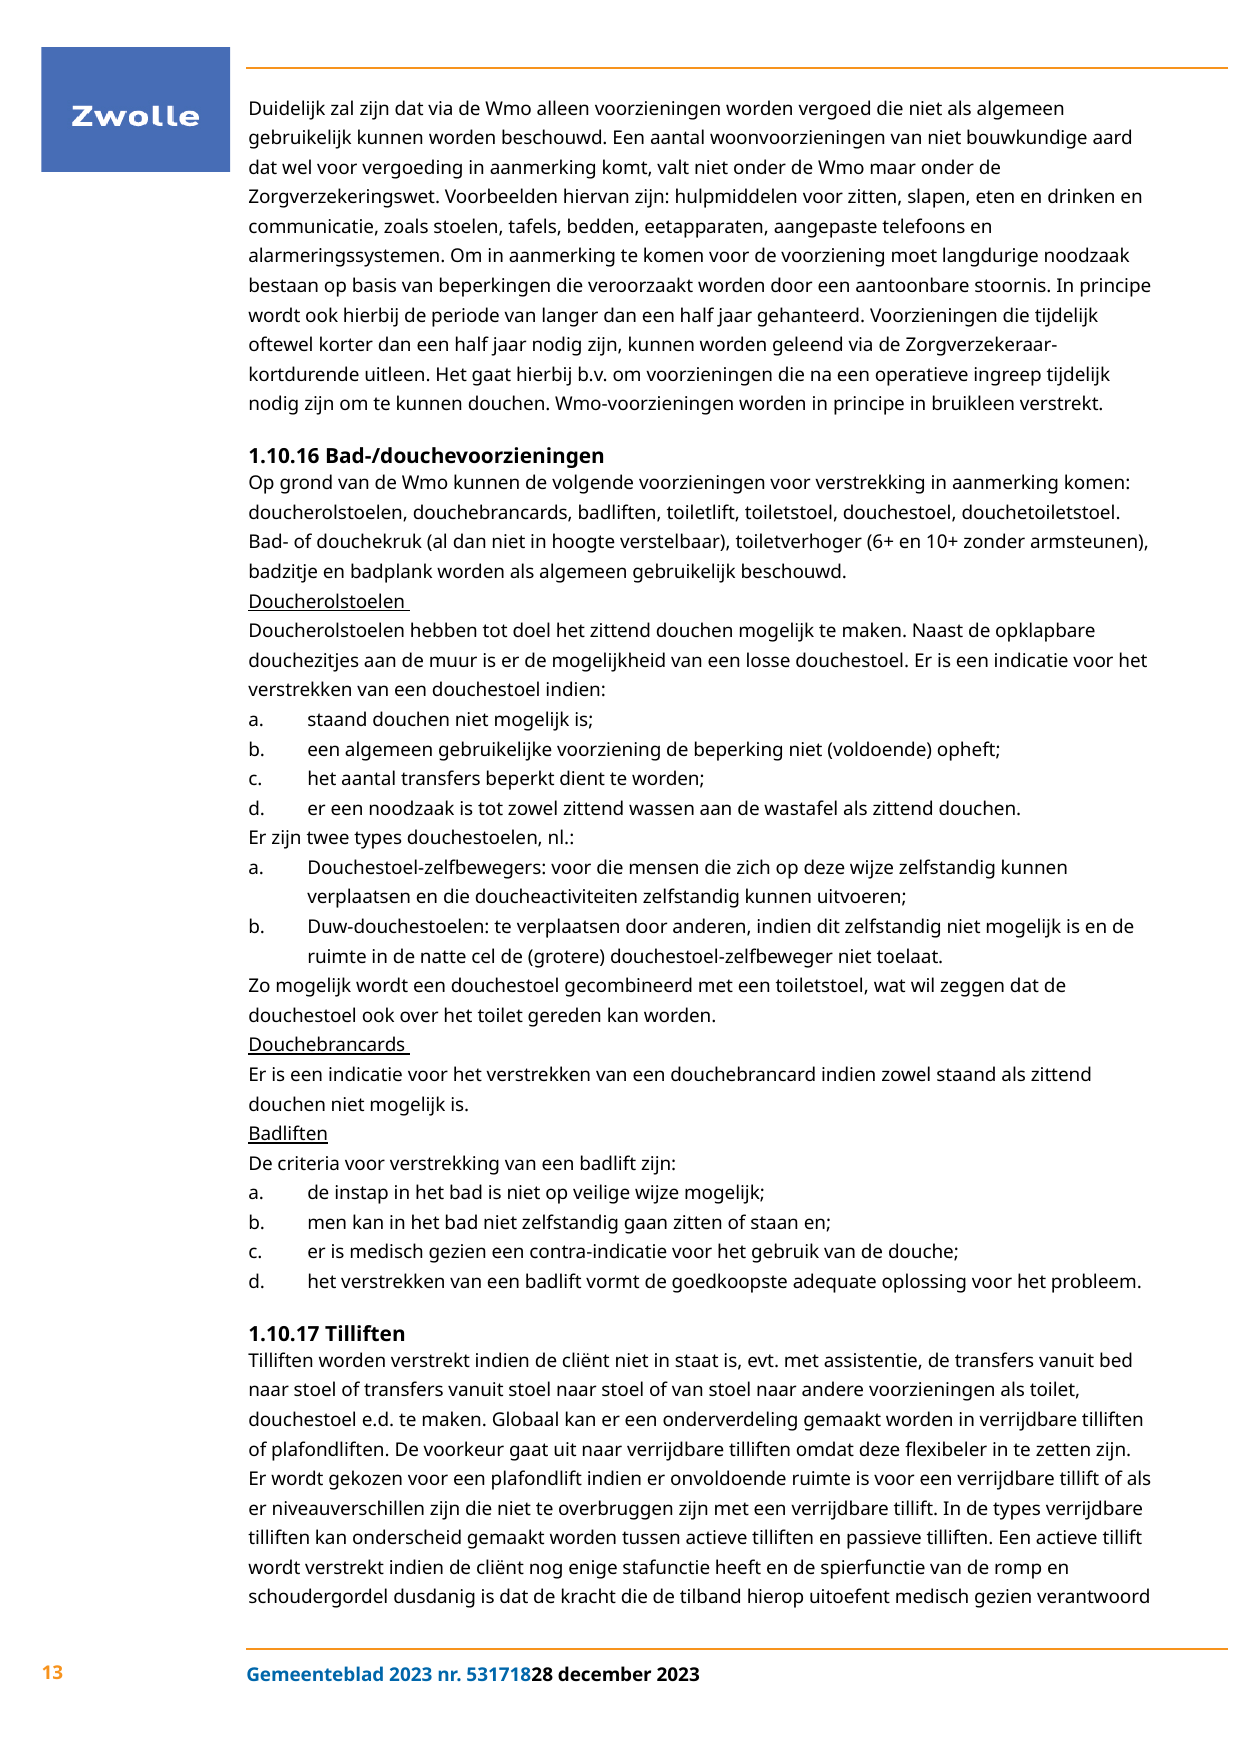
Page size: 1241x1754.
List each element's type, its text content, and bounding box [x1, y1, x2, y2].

text Tilliften worden verstrekt indien de cliënt niet in staat is, evt. met assistentie, de transfers vanuit bed naar stoel of transfers vanuit stoel naar stoel of van stoel naar andere voorzieningen als toilet, douchestoel e.d. te maken. Globaal kan er een onderverdeling gemaakt worden in verrijdbare tilliften of plafondliften. De voorkeur gaat uit naar verrijdbare tilliften omdat deze flexibeler in te zetten zijn. Er wordt gekozen voor een plafondlift indien er onvoldoende ruimte is voor een verrijdbare tillift of als er niveauverschillen zijn die niet te overbruggen zijn met een verrijdbare tillift. In de types verrijdbare tilliften kan onderscheid gemaakt worden tussen actieve tilliften en passieve tilliften. Een actieve tillift wordt verstrekt indien de cliënt nog enige stafunctie heeft en de spierfunctie van de romp en schoudergordel dusdanig is dat de kracht die de tilband hierop uitoefent medisch gezien verantwoord [248, 1347, 1152, 1609]
text Zo mogelijk wordt een douchestoel gecombineerd met een toiletstoel, wat wil zeggen dat de douchestoel ook over het toilet gereden kan worden. [248, 972, 1152, 1028]
text Duidelijk zal zijn dat via de Wmo alleen voorzieningen worden vergoed die niet als algemeen gebruikelijk kunnen worden beschouwd. Een aantal woonvoorzieningen van niet bouwkundige aard dat wel voor vergoeding in aanmerking komt, valt niet onder de Wmo maar onder de Zorgverzekeringswet. Voorbeelden hiervan zijn: hulpmiddelen voor zitten, slapen, eten en drinken en communicatie, zoals stoelen, tafels, bedden, eetapparaten, aangepaste telefoons en alarmeringssystemen. Om in aanmerking te komen voor de voorziening moet langdurige noodzaak bestaan op basis van beperkingen die veroorzaakt worden door een aantoonbare stoornis. In principe wordt ook hierbij de periode van langer dan een half jaar gehanteerd. Voorzieningen die tijdelijk oftewel korter dan een half jaar nodig zijn, kunnen worden geleend via de Zorgverzekeraar- kortdurende uitleen. Het gaat hierbij b.v. om voorzieningen die na een operatieve ingreep tijdelijk nodig zijn om te kunnen douchen. Wmo-voorzieningen worden in principe in bruikleen verstrekt. [248, 95, 1152, 416]
list men kan in het bad niet zelfstandig gaan zitten of staan en; [248, 1209, 1152, 1235]
text Op grond van de Wmo kunnen de volgende voorzieningen voor verstrekking in aanmerking komen: doucherolstoelen, douchebrancards, badliften, toiletlift, toiletstoel, douchestoel, douchetoiletstoel. [248, 469, 1152, 525]
list er een noodzaak is tot zowel zittend wassen aan de wastafel als zittend douchen. [248, 795, 1152, 821]
text Er is een indicatie voor het verstrekken van een douchebrancard indien zowel staand als zittend douchen niet mogelijk is. [248, 1061, 1152, 1116]
picture [41, 47, 231, 172]
text Bad- of douchekruk (al dan niet in hoogte verstelbaar), toiletverhoger (6+ en 10+ zonder armsteunen), badzitje en badplank worden als algemeen gebruikelijk beschouwd. [248, 529, 1152, 584]
text Badliften [248, 1120, 1152, 1146]
text 1.10.16 Bad-/douchevoorzieningen [248, 441, 1152, 469]
text Doucherolstoelen [248, 588, 1152, 613]
text Douchebrancards [248, 1032, 1152, 1057]
list staand douchen niet mogelijk is; [248, 706, 1152, 732]
text Er zijn twee types douchestoelen, nl.: [248, 824, 1152, 850]
list een algemeen gebruikelijke voorziening de beperking niet (voldoende) opheft; [248, 736, 1152, 761]
list het verstrekken van een badlift vormt de goedkoopste adequate oplossing voor het probleem. [248, 1268, 1152, 1294]
text Doucherolstoelen hebben tot doel het zittend douchen mogelijk te maken. Naast de opklapbare douchezitjes aan de muur is er de mogelijkheid van een losse douchestoel. Er is een indicatie voor het verstrekken van een douchestoel indien: [248, 617, 1152, 702]
list Douchestoel-zelfbewegers: voor die mensen die zich op deze wijze zelfstandig kunnen verplaatsen en die doucheactiviteiten zelfstandig kunnen uitvoeren; [248, 854, 1152, 909]
list Duw-douchestoelen: te verplaatsen door anderen, indien dit zelfstandig niet mogelijk is en de ruimte in de natte cel de (grotere) douchestoel-zelfbeweger niet toelaat. [248, 913, 1152, 968]
list het aantal transfers beperkt dient te worden; [248, 765, 1152, 791]
list de instap in het bad is niet op veilige wijze mogelijk; [248, 1179, 1152, 1205]
text 1.10.17 Tilliften [248, 1319, 1152, 1347]
list er is medisch gezien een contra-indicatie voor het gebruik van de douche; [248, 1239, 1152, 1264]
text De criteria voor verstrekking van een badlift zijn: [248, 1150, 1152, 1176]
